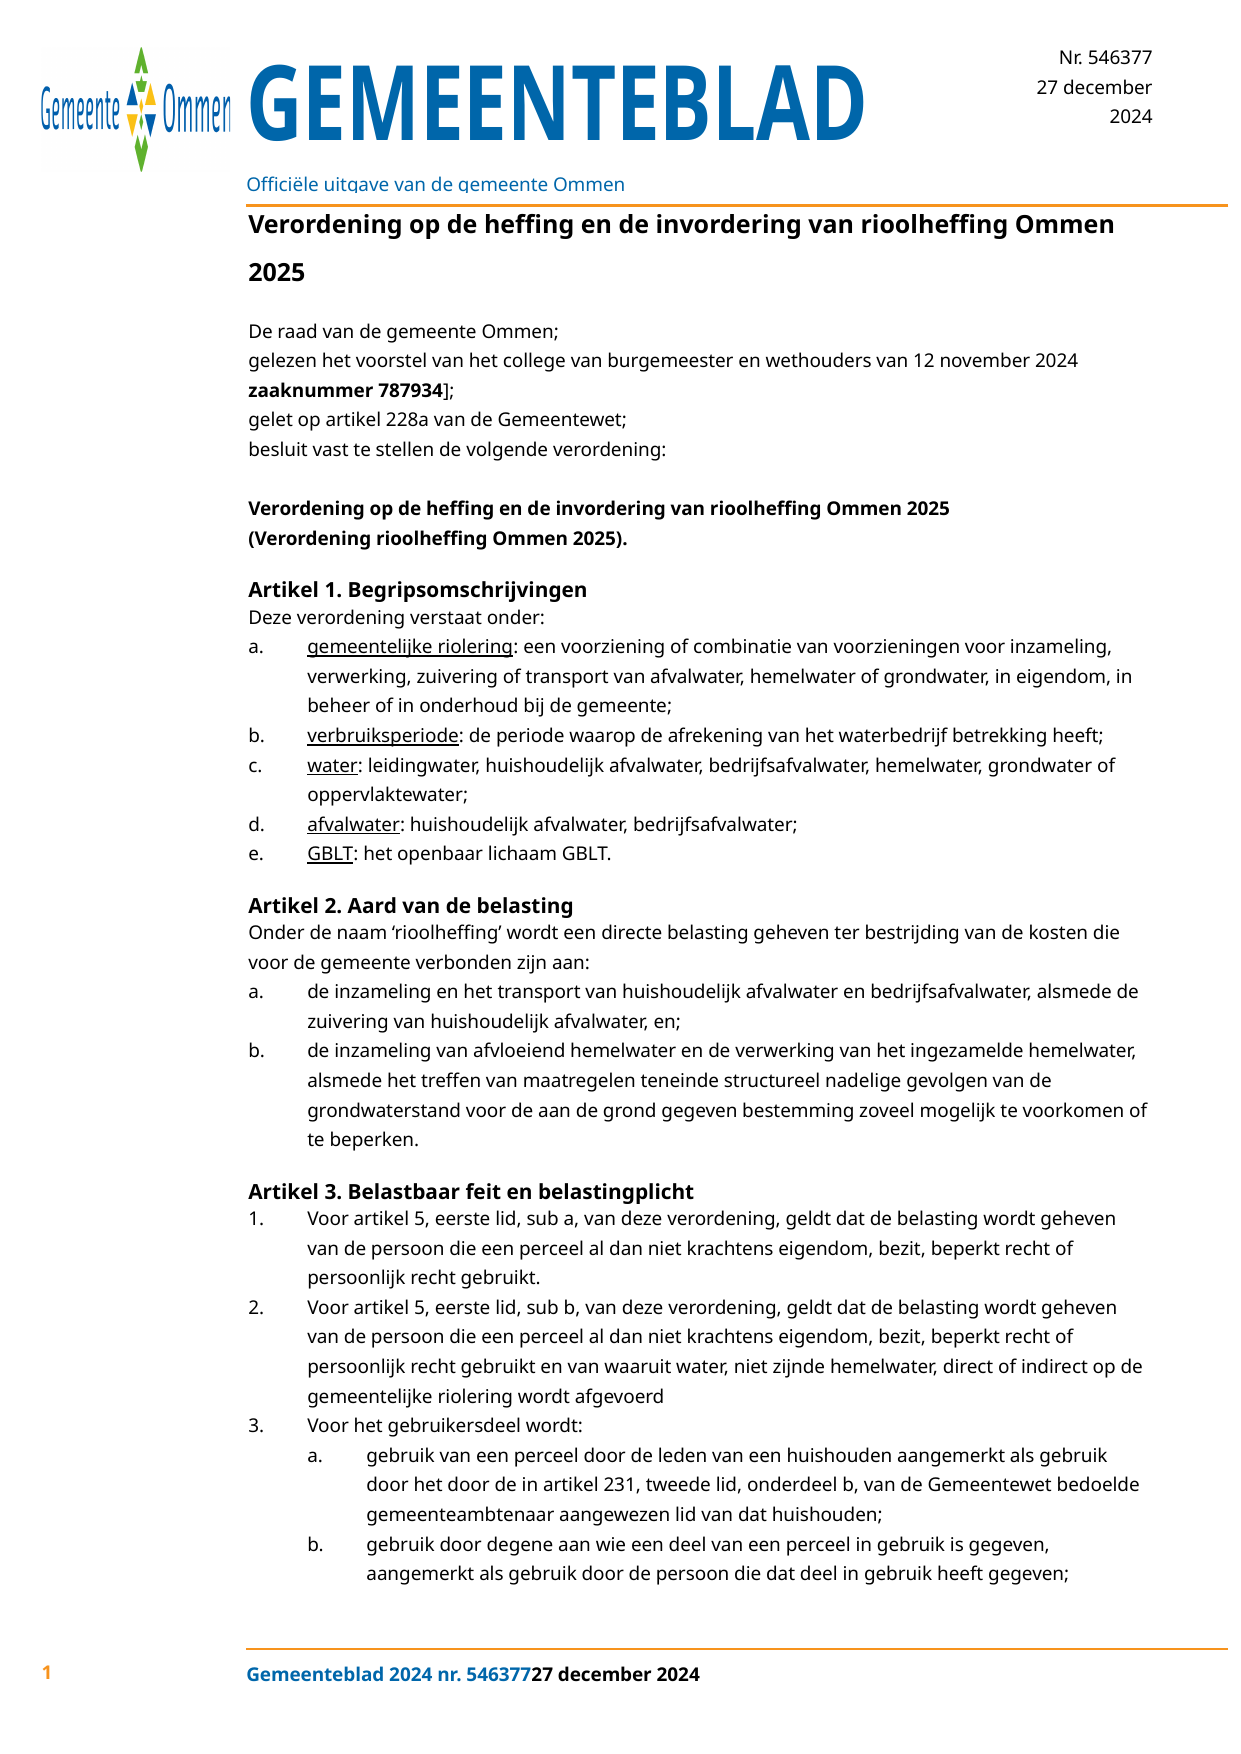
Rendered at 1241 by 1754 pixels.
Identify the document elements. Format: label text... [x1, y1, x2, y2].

list verbruiksperiode: de periode waarop de afrekening van het waterbedrijf betrekking heeft; [248, 722, 1152, 748]
list water: leidingwater, huishoudelijk afvalwater, bedrijfsafvalwater, hemelwater, grondwater of oppervlaktewater; [248, 752, 1152, 807]
list Voor artikel 5, eerste lid, sub a, van deze verordening, geldt dat de belasting wordt geheven van de persoon die een perceel al dan niet krachtens eigendom, bezit, beperkt recht of persoonlijk recht gebruikt. [248, 1205, 1152, 1290]
text Verordening op de heffing en de invordering van rioolheffing Ommen 2025 [248, 207, 1152, 288]
text besluit vast te stellen de volgende verordening: [248, 436, 1152, 462]
picture [41, 47, 231, 172]
list de inzameling van afvloeiend hemelwater en de verwerking van het ingezamelde hemelwater, alsmede het treffen van maatregelen teneinde structureel nadelige gevolgen van de grondwaterstand voor de aan de grond gegeven bestemming zoveel mogelijk te voorkomen of te beperken. [248, 1038, 1152, 1152]
list gemeentelijke riolering: een voorziening of combinatie van voorzieningen voor inzameling, verwerking, zuivering of transport van afvalwater, hemelwater of grondwater, in eigendom, in beheer of in onderhoud bij de gemeente; [248, 633, 1152, 718]
text De raad van de gemeente Ommen; [248, 318, 1152, 344]
text Onder de naam ‘rioolheffing’ wordt een directe belasting geheven ter bestrijding van de kosten die voor de gemeente verbonden zijn aan: [248, 919, 1152, 975]
list afvalwater: huishoudelijk afvalwater, bedrijfsafvalwater; [248, 811, 1152, 837]
list Voor het gebruikersdeel wordt: [248, 1412, 1152, 1438]
list GBLT: het openbaar lichaam GBLT. [248, 841, 1152, 866]
text Artikel 1. Begripsomschrijvingen [248, 575, 1152, 604]
text gelezen het voorstel van het college van burgemeester en wethouders van 12 november 2024 zaaknummer 787934]; [248, 347, 1152, 403]
list Voor artikel 5, eerste lid, sub b, van deze verordening, geldt dat de belasting wordt geheven van de persoon die een perceel al dan niet krachtens eigendom, bezit, beperkt recht of persoonlijk recht gebruikt en van waaruit water, niet zijnde hemelwater, direct of indirect op de gemeentelijke riolering wordt afgevoerd [248, 1294, 1152, 1408]
text Verordening op de heffing en de invordering van rioolheffing Ommen 2025 [248, 495, 1152, 521]
text Artikel 2. Aard van de belasting [248, 891, 1152, 919]
text (Verordening rioolheffing Ommen 2025). [248, 525, 1152, 551]
list gebruik door degene aan wie een deel van een perceel in gebruik is gegeven, aangemerkt als gebruik door de persoon die dat deel in gebruik heeft gegeven; [307, 1531, 1152, 1586]
text Artikel 3. Belastbaar feit en belastingplicht [248, 1177, 1152, 1205]
list gebruik van een perceel door de leden van een huishouden aangemerkt als gebruik door het door de in artikel 231, tweede lid, onderdeel b, van de Gemeentewet bedoelde gemeenteambtenaar aangewezen lid van dat huishouden; [307, 1442, 1152, 1527]
text gelet op artikel 228a van de Gemeentewet; [248, 407, 1152, 432]
text Deze verordening verstaat onder: [248, 604, 1152, 629]
list de inzameling en het transport van huishoudelijk afvalwater en bedrijfsafvalwater, alsmede de zuivering van huishoudelijk afvalwater, en; [248, 978, 1152, 1034]
